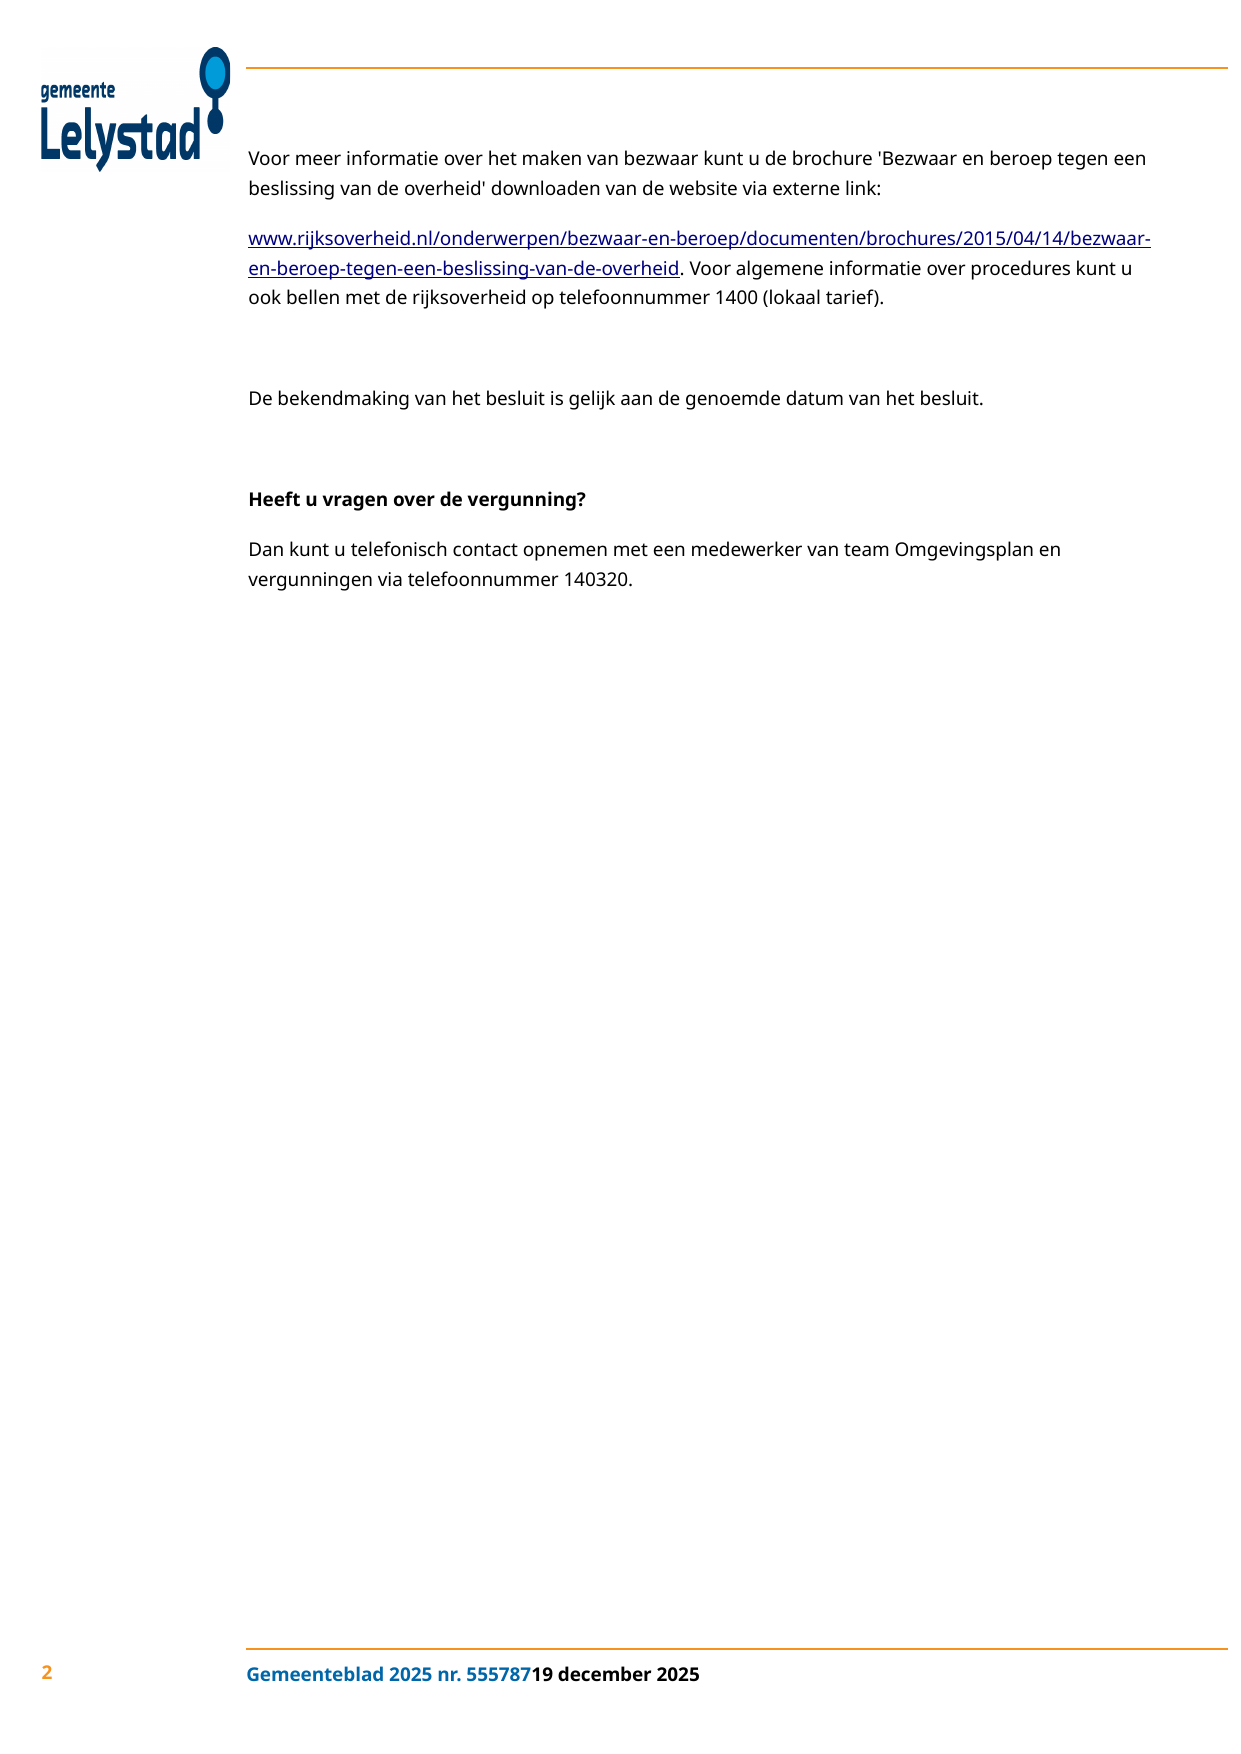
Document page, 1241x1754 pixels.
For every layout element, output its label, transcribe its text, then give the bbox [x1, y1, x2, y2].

text www.rijksoverheid.nl/onderwerpen/bezwaar-en-beroep/documenten/brochures/2015/04/14/bezwaar-en-beroep-tegen-een-beslissing-van-de-overheid. Voor algemene informatie over procedures kunt u ook bellen met de rijksoverheid op telefoonnummer 1400 (lokaal tarief). [248, 225, 1152, 310]
picture [41, 47, 231, 172]
text De bekendmaking van het besluit is gelijk aan de genoemde datum van het besluit. [248, 385, 1152, 411]
text Voor meer informatie over het maken van bezwaar kunt u de brochure 'Bezwaar en beroep tegen een beslissing van de overheid' downloaden van de website via externe link: [248, 145, 1152, 201]
text Dan kunt u telefonisch contact opnemen met een medewerker van team Omgevingsplan en vergunningen via telefoonnummer 140320. [248, 536, 1152, 592]
text Heeft u vragen over de vergunning? [248, 486, 1152, 512]
